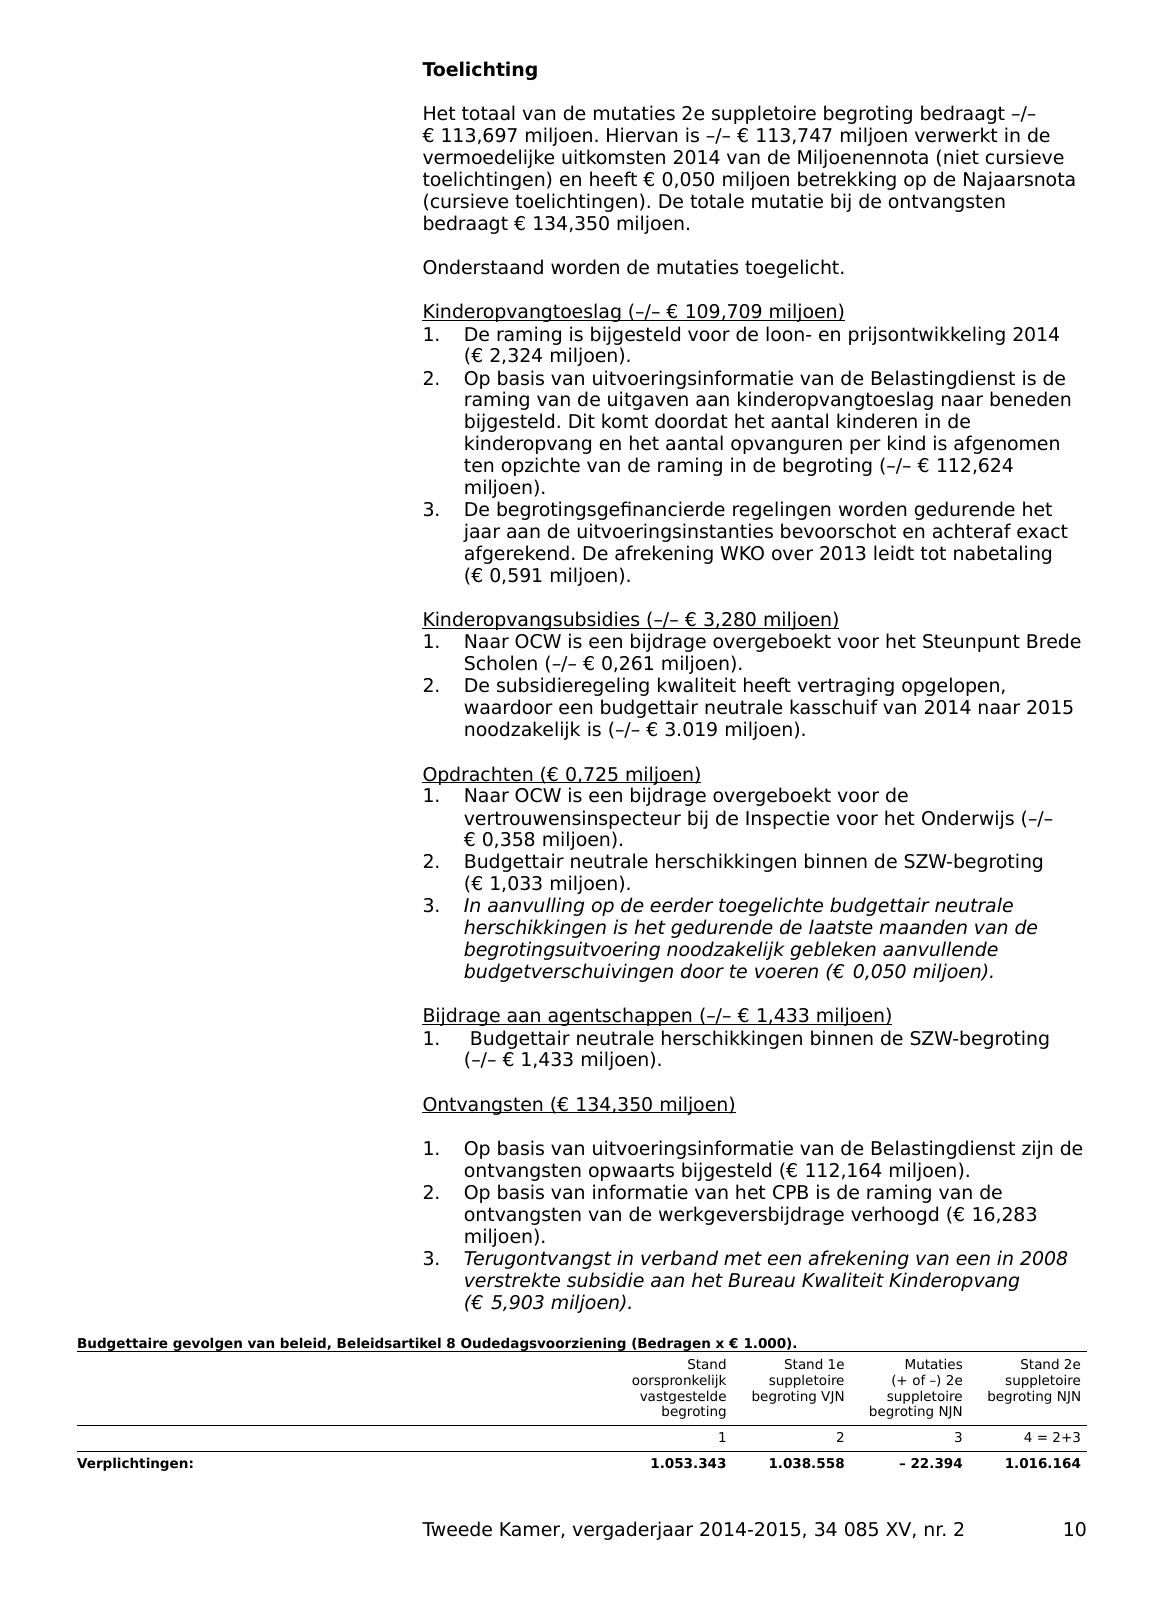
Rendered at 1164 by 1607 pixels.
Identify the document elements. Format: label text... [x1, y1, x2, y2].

subtitle Kinderopvangsubsidies (–/– € 3,280 miljoen) [422, 609, 1087, 631]
table_cell Verplichtingen: [77, 1452, 614, 1472]
table_cell [77, 1352, 614, 1424]
text 2. Op basis van informatie van het CPB is de raming van de ontvangsten van de werkgeversbijdrage verhoogd (€ 16,283 miljoen). [422, 1182, 1087, 1248]
subtitle Bijdrage aan agentschappen (–/– € 1,433 miljoen) [422, 1005, 1087, 1027]
table_cell Stand 2e suppletoire begroting NJN [969, 1352, 1087, 1424]
text 3. Terugontvangst in verband met een afrekening van een in 2008 verstrekte subsidie aan het Bureau Kwaliteit Kinderopvang (€ 5,903 miljoen). [422, 1248, 1087, 1313]
text 2. Op basis van uitvoeringsinformatie van de Belastingdienst is de raming van de uitgaven aan kinderopvangtoeslag naar beneden bijgesteld. Dit komt doordat het aantal kinderen in de kinderopvang en het aantal opvanguren per kind is afgenomen ten opzichte van de raming in de begroting (–/– € 112,624 miljoen). [422, 367, 1087, 499]
table_cell [77, 1426, 614, 1451]
text 1. Naar OCW is een bijdrage overgeboekt voor het Steunpunt Brede Scholen (–/– € 0,261 miljoen). [422, 631, 1087, 675]
table_cell 1.038.558 [732, 1452, 850, 1472]
table_cell Stand 1e suppletoire begroting VJN [732, 1352, 850, 1424]
table_cell 1 [614, 1426, 732, 1451]
table_cell 4 = 2+3 [969, 1426, 1087, 1451]
table_cell Mutaties (+ of –) 2e suppletoire begroting NJN [850, 1352, 968, 1424]
text 1. De raming is bijgesteld voor de loon- en prijsontwikkeling 2014 (€ 2,324 miljoen). [422, 323, 1087, 367]
text 2. De subsidieregeling kwaliteit heeft vertraging opgelopen, waardoor een budgettair neutrale kasschuif van 2014 naar 2015 noodzakelijk is (–/– € 3.019 miljoen). [422, 675, 1087, 741]
text Onderstaand worden de mutaties toegelicht. [422, 257, 1087, 279]
text 1. Op basis van uitvoeringsinformatie van de Belastingdienst zijn de ontvangsten opwaarts bijgesteld (€ 112,164 miljoen). [422, 1138, 1087, 1182]
table_cell 2 [732, 1426, 850, 1451]
table_cell Stand oorspronkelijk vastgestelde begroting [614, 1352, 732, 1424]
text 3. De begrotingsgefinancierde regelingen worden gedurende het jaar aan de uitvoeringsinstanties bevoorschot en achteraf exact afgerekend. De afrekening WKO over 2013 leidt tot nabetaling (€ 0,591 miljoen). [422, 499, 1087, 587]
text Het totaal van de mutaties 2e suppletoire begroting bedraagt –/– € 113,697 miljoen. Hiervan is –/– € 113,747 miljoen verwerkt in de vermoedelijke uitkomsten 2014 van de Miljoenennota (niet cursieve toelichtingen) en heeft € 0,050 miljoen betrekking op de Najaarsnota (cursieve toelichtingen). De totale mutatie bij de ontvangsten bedraagt € 134,350 miljoen. [422, 103, 1087, 235]
table_cell – 22.394 [850, 1452, 968, 1472]
text 3. In aanvulling op de eerder toegelichte budgettair neutrale herschikkingen is het gedurende de laatste maanden van de begrotingsuitvoering noodzakelijk gebleken aanvullende budgetverschuivingen door te voeren (€ 0,050 miljoen). [422, 895, 1087, 983]
text 1. Naar OCW is een bijdrage overgeboekt voor de vertrouwensinspecteur bij de Inspectie voor het Onderwijs (–/– € 0,358 miljoen). [422, 785, 1087, 851]
text 2. Budgettair neutrale herschikkingen binnen de SZW-begroting (€ 1,033 miljoen). [422, 851, 1087, 895]
table_cell 1.053.343 [614, 1452, 732, 1472]
table_cell 1.016.164 [969, 1452, 1087, 1472]
subtitle Ontvangsten (€ 134,350 miljoen) [422, 1093, 1087, 1116]
subtitle Opdrachten (€ 0,725 miljoen) [422, 763, 1087, 785]
text 1. Budgettair neutrale herschikkingen binnen de SZW-begroting (–/– € 1,433 miljoen). [422, 1027, 1087, 1071]
table_header Budgettaire gevolgen van beleid, Beleidsartikel 8 Oudedagsvoorziening (Bedragen x € 1.000). [77, 1335, 1087, 1351]
subtitle Kinderopvangtoeslag (–/– € 109,709 miljoen) [422, 301, 1087, 323]
subtitle Toelichting [422, 59, 1087, 81]
table_cell 3 [850, 1426, 968, 1451]
